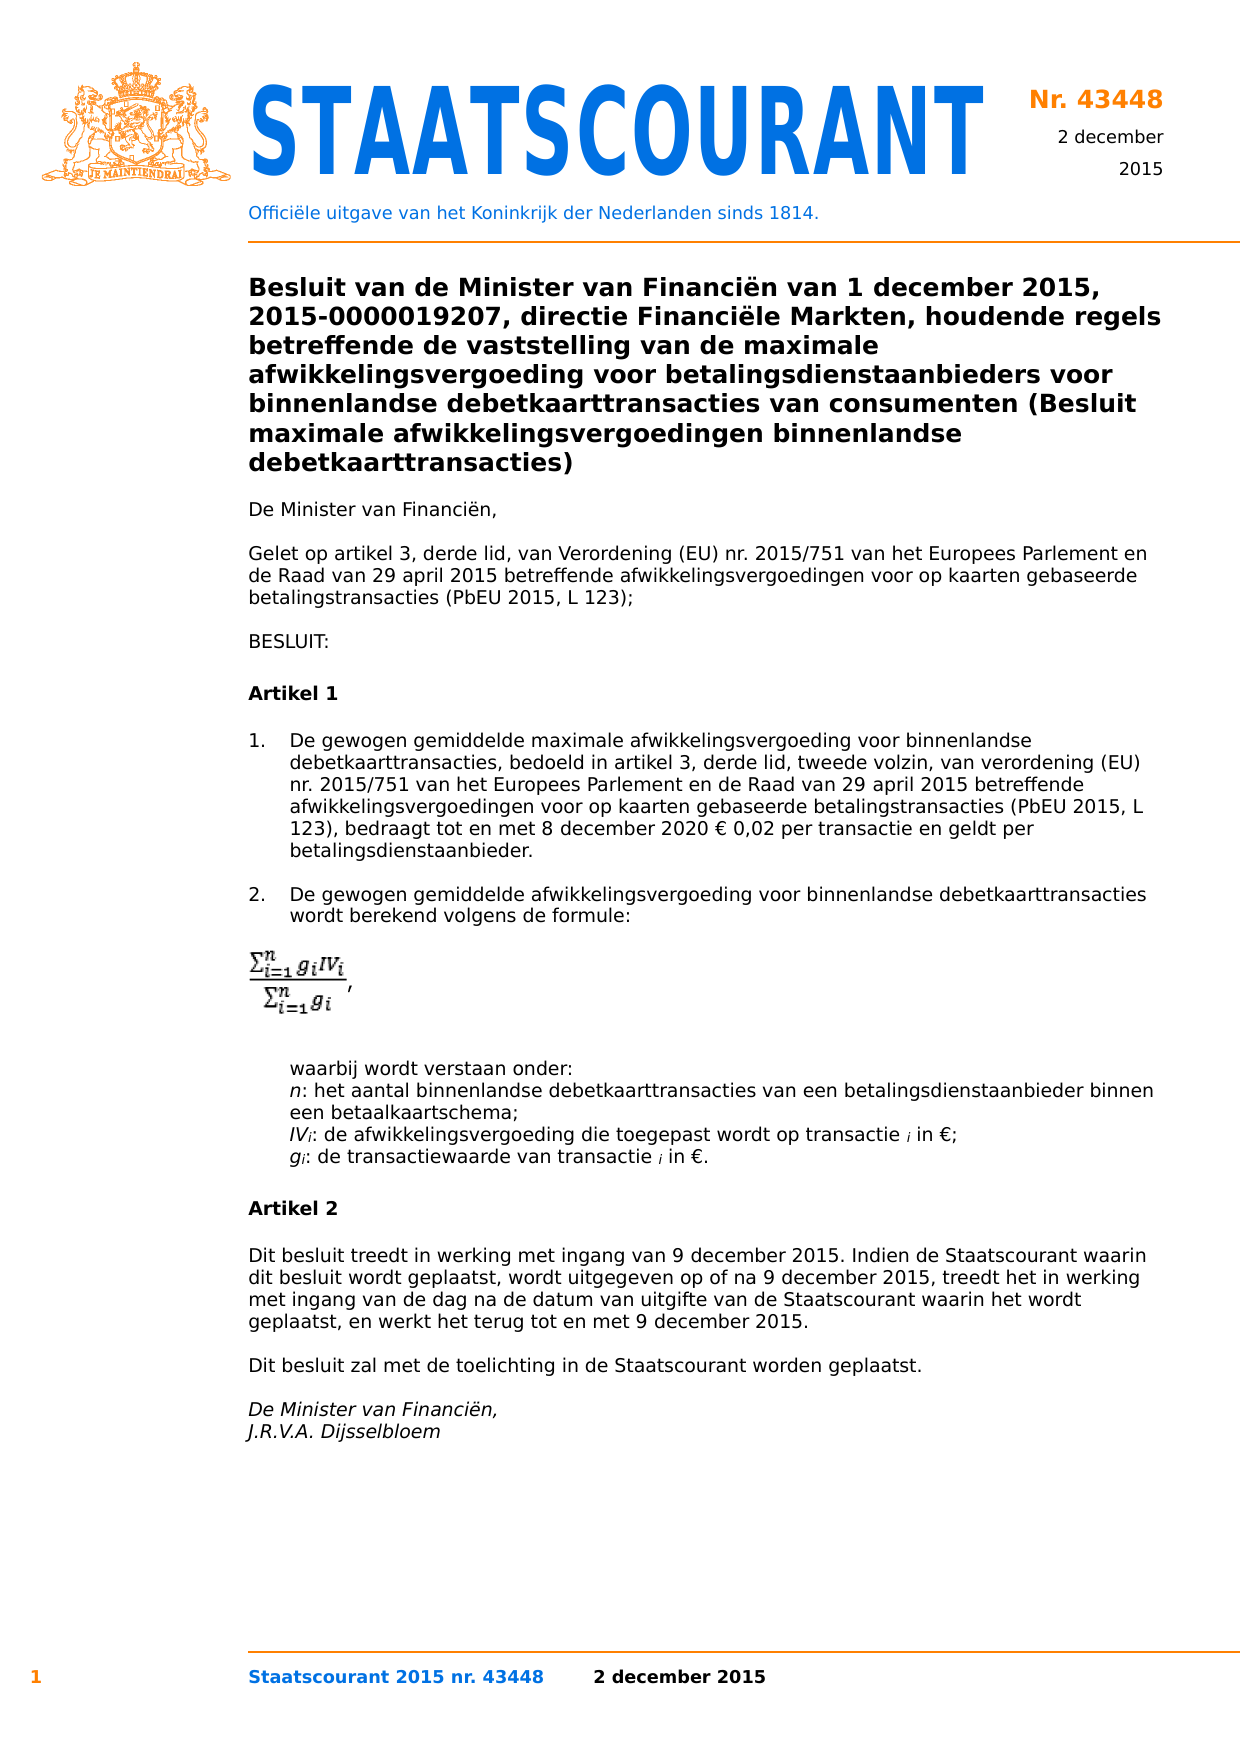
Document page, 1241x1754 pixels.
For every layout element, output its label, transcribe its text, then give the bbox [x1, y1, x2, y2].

subtitle Artikel 1 [248, 683, 1163, 705]
text De Minister van Financiën, J.R.V.A. Dijsselbloem [248, 1399, 1163, 1443]
text waarbij wordt verstaan onder: [289, 1058, 1163, 1080]
picture [248, 949, 373, 1015]
table_cell Officiële uitgave van het Koninkrijk der Nederlanden sinds 1814. [248, 203, 1240, 241]
text n: het aantal binnenlandse debetkaarttransacties van een betalingsdienstaanbieder binnen een betaalkaartschema; [289, 1080, 1163, 1124]
subtitle Besluit van de Minister van Financiën van 1 december 2015, 2015-0000019207, directie Financiële Markten, houdende regels betreffende de vaststelling van de maximale afwikkelingsvergoeding voor betalingsdienstaanbieders voor binnenlandse debetkaarttransacties van consumenten (Besluit maximale afwikkelingsvergoedingen binnenlandse debetkaarttransacties) [248, 273, 1163, 477]
picture [41, 62, 231, 186]
table_header STAATSCOURANT [248, 62, 998, 203]
text Gelet op artikel 3, derde lid, van Verordening (EU) nr. 2015/751 van het Europees Parlement en de Raad van 29 april 2015 betreffende afwikkelingsvergoedingen voor op kaarten gebaseerde betalingstransacties (PbEU 2015, L 123); [248, 543, 1163, 609]
table_cell 2015 [998, 153, 1240, 203]
table_header Nr. 43448 [998, 62, 1240, 121]
text 2. De gewogen gemiddelde afwikkelingsvergoeding voor binnenlandse debetkaarttransacties wordt berekend volgens de formule: [248, 883, 1163, 927]
text Dit besluit treedt in werking met ingang van 9 december 2015. Indien de Staatscourant waarin dit besluit wordt geplaatst, wordt uitgegeven op of na 9 december 2015, treedt het in werking met ingang van de dag na de datum van uitgifte van de Staatscourant waarin het wordt geplaatst, en werkt het terug tot en met 9 december 2015. [248, 1245, 1163, 1333]
text BESLUIT: [248, 631, 1163, 653]
text De Minister van Financiën, [248, 499, 1163, 521]
text Dit besluit zal met de toelichting in de Staatscourant worden geplaatst. [248, 1355, 1163, 1377]
table_header [25, 62, 248, 241]
text IVi: de afwikkelingsvergoeding die toegepast wordt op transactie i in €; [289, 1124, 1163, 1146]
text 1. De gewogen gemiddelde maximale afwikkelingsvergoeding voor binnenlandse debetkaarttransacties, bedoeld in artikel 3, derde lid, tweede volzin, van verordening (EU) nr. 2015/751 van het Europees Parlement en de Raad van 29 april 2015 betreffende afwikkelingsvergoedingen voor op kaarten gebaseerde betalingstransacties (PbEU 2015, L 123), bedraagt tot en met 8 december 2020 € 0,02 per transactie en geldt per betalingsdienstaanbieder. [248, 730, 1163, 862]
text gi: de transactiewaarde van transactie i in €. [289, 1146, 1163, 1168]
table_cell 2 december [998, 121, 1240, 153]
subtitle Artikel 2 [248, 1198, 1163, 1220]
